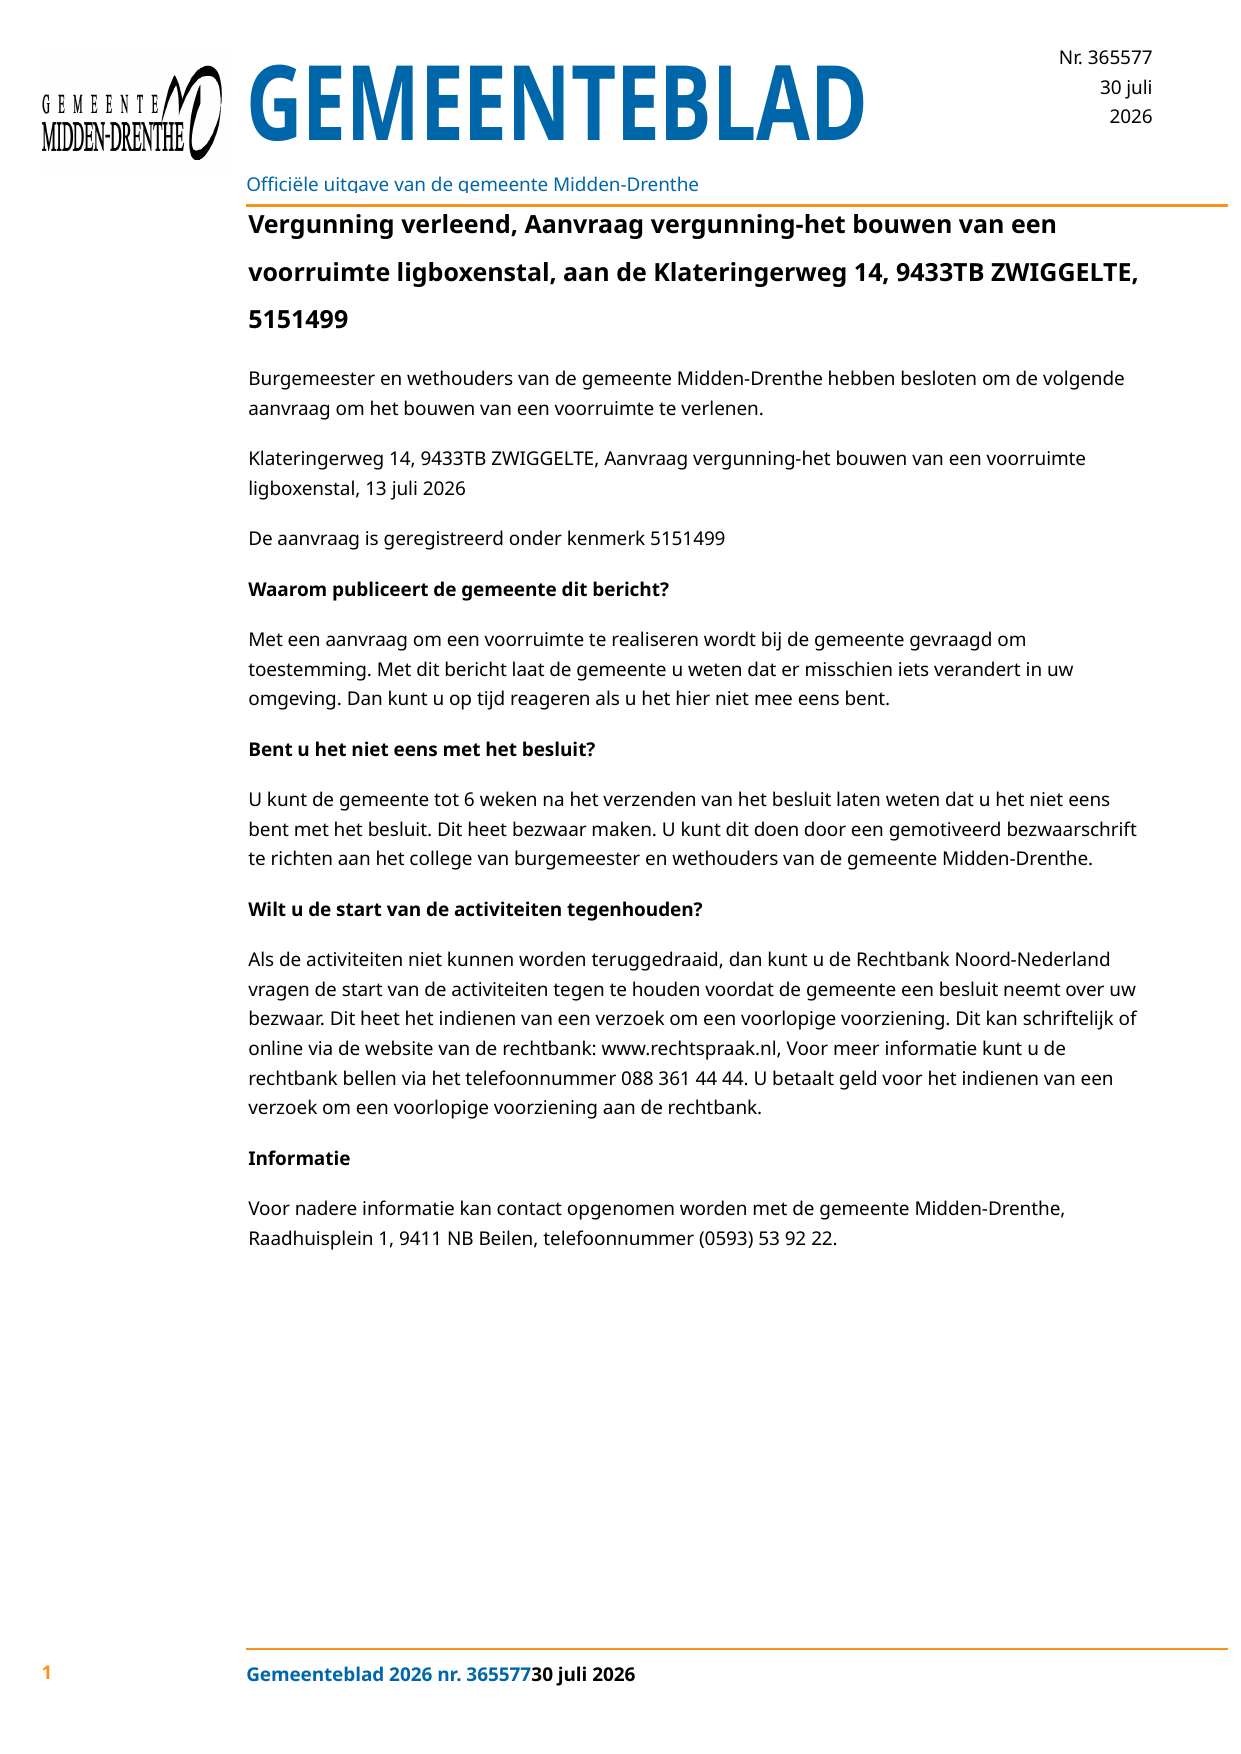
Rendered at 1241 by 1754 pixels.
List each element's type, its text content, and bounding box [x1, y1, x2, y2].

text Burgemeester en wethouders van de gemeente Midden-Drenthe hebben besloten om de volgende aanvraag om het bouwen van een voorruimte te verlenen. [248, 366, 1152, 421]
text U kunt de gemeente tot 6 weken na het verzenden van het besluit laten weten dat u het niet eens bent met het besluit. Dit heet bezwaar maken. U kunt dit doen door een gemotiveerd bezwaarschrift te richten aan het college van burgemeester en wethouders van de gemeente Midden-Drenthe. [248, 786, 1152, 871]
text Waarom publiceert de gemeente dit bericht? [248, 576, 1152, 602]
text Wilt u de start van de activiteiten tegenhouden? [248, 896, 1152, 922]
text Bent u het niet eens met het besluit? [248, 736, 1152, 762]
text Vergunning verleend, Aanvraag vergunning-het bouwen van een voorruimte ligboxenstal, aan de Klateringerweg 14, 9433TB ZWIGGELTE, 5151499 [248, 207, 1152, 336]
text Als de activiteiten niet kunnen worden teruggedraaid, dan kunt u de Rechtbank Noord-Nederland vragen de start van de activiteiten tegen te houden voordat de gemeente een besluit neemt over uw bezwaar. Dit heet het indienen van een verzoek om een voorlopige voorziening. Dit kan schriftelijk of online via de website van de rechtbank: www.rechtspraak.nl, Voor meer informatie kunt u de rechtbank bellen via het telefoonnummer 088 361 44 44. U betaalt geld voor het indienen van een verzoek om een voorlopige voorziening aan de rechtbank. [248, 946, 1152, 1120]
text Klateringerweg 14, 9433TB ZWIGGELTE, Aanvraag vergunning-het bouwen van een voorruimte ligboxenstal, 13 juli 2026 [248, 446, 1152, 501]
text Voor nadere informatie kan contact opgenomen worden met de gemeente Midden-Drenthe, Raadhuisplein 1, 9411 NB Beilen, telefoonnummer (0593) 53 92 22. [248, 1195, 1152, 1250]
text Informatie [248, 1145, 1152, 1170]
text De aanvraag is geregistreerd onder kenmerk 5151499 [248, 526, 1152, 551]
picture [41, 47, 231, 172]
text Met een aanvraag om een voorruimte te realiseren wordt bij de gemeente gevraagd om toestemming. Met dit bericht laat de gemeente u weten dat er misschien iets verandert in uw omgeving. Dan kunt u op tijd reageren als u het hier niet mee eens bent. [248, 626, 1152, 711]
